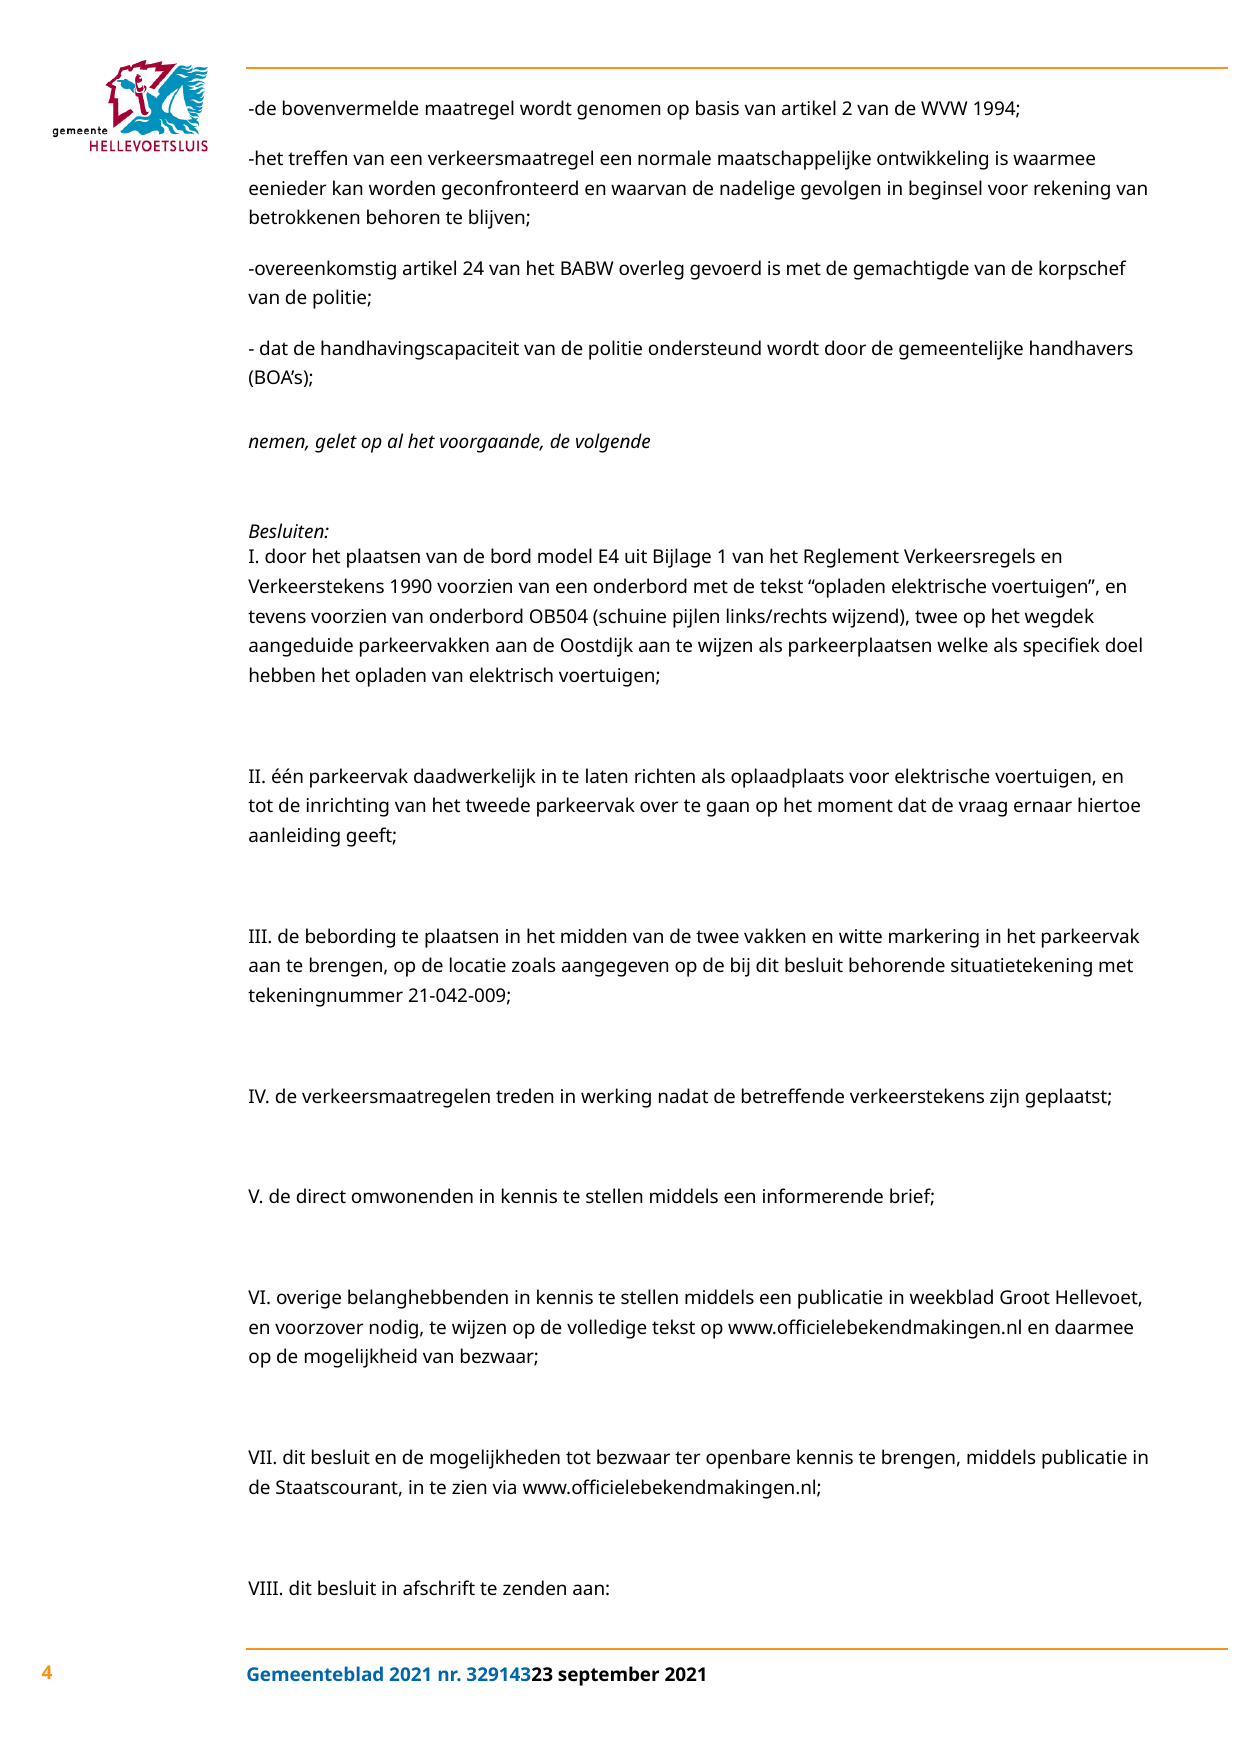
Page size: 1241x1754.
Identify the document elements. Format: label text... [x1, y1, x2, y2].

picture [41, 47, 231, 172]
text -de bovenvermelde maatregel wordt genomen op basis van artikel 2 van de WVW 1994; [248, 95, 1152, 121]
text nemen, gelet op al het voorgaande, de volgende [248, 428, 1152, 454]
text Besluiten: [248, 518, 1152, 544]
text VI. overige belanghebbenden in kennis te stellen middels een publicatie in weekblad Groot Hellevoet, en voorzover nodig, te wijzen op de volledige tekst op www.officielebekendmakingen.nl en daarmee op de mogelijkheid van bezwaar; [248, 1284, 1152, 1369]
text II. één parkeervak daadwerkelijk in te laten richten als oplaadplaats voor elektrische voertuigen, en tot de inrichting van het tweede parkeervak over te gaan op het moment dat de vraag ernaar hiertoe aanleiding geeft; [248, 763, 1152, 848]
text I. door het plaatsen van de bord model E4 uit Bijlage 1 van het Reglement Verkeersregels en Verkeerstekens 1990 voorzien van een onderbord met de tekst “opladen elektrische voertuigen”, en tevens voorzien van onderbord OB504 (schuine pijlen links/rechts wijzend), twee op het wegdek aangeduide parkeervakken aan de Oostdijk aan te wijzen als parkeerplaatsen welke als specifiek doel hebben het opladen van elektrisch voertuigen; [248, 544, 1152, 688]
text IV. de verkeersmaatregelen treden in werking nadat de betreffende verkeerstekens zijn geplaatst; [248, 1083, 1152, 1109]
text -het treffen van een verkeersmaatregel een normale maatschappelijke ontwikkeling is waarmee eenieder kan worden geconfronteerd en waarvan de nadelige gevolgen in beginsel voor rekening van betrokkenen behoren te blijven; [248, 145, 1152, 230]
text -overeenkomstig artikel 24 van het BABW overleg gevoerd is met de gemachtigde van de korpschef van de politie; [248, 255, 1152, 310]
text V. de direct omwonenden in kennis te stellen middels een informerende brief; [248, 1184, 1152, 1209]
text - dat de handhavingscapaciteit van de politie ondersteund wordt door de gemeentelijke handhavers (BOA’s); [248, 335, 1152, 390]
text VII. dit besluit en de mogelijkheden tot bezwaar ter openbare kennis te brengen, middels publicatie in de Staatscourant, in te zien via www.officielebekendmakingen.nl; [248, 1444, 1152, 1500]
text III. de bebording te plaatsen in het midden van de twee vakken en witte markering in het parkeervak aan te brengen, op de locatie zoals aangegeven op de bij dit besluit behorende situatietekening met tekeningnummer 21-042-009; [248, 923, 1152, 1008]
text VIII. dit besluit in afschrift te zenden aan: [248, 1575, 1152, 1601]
